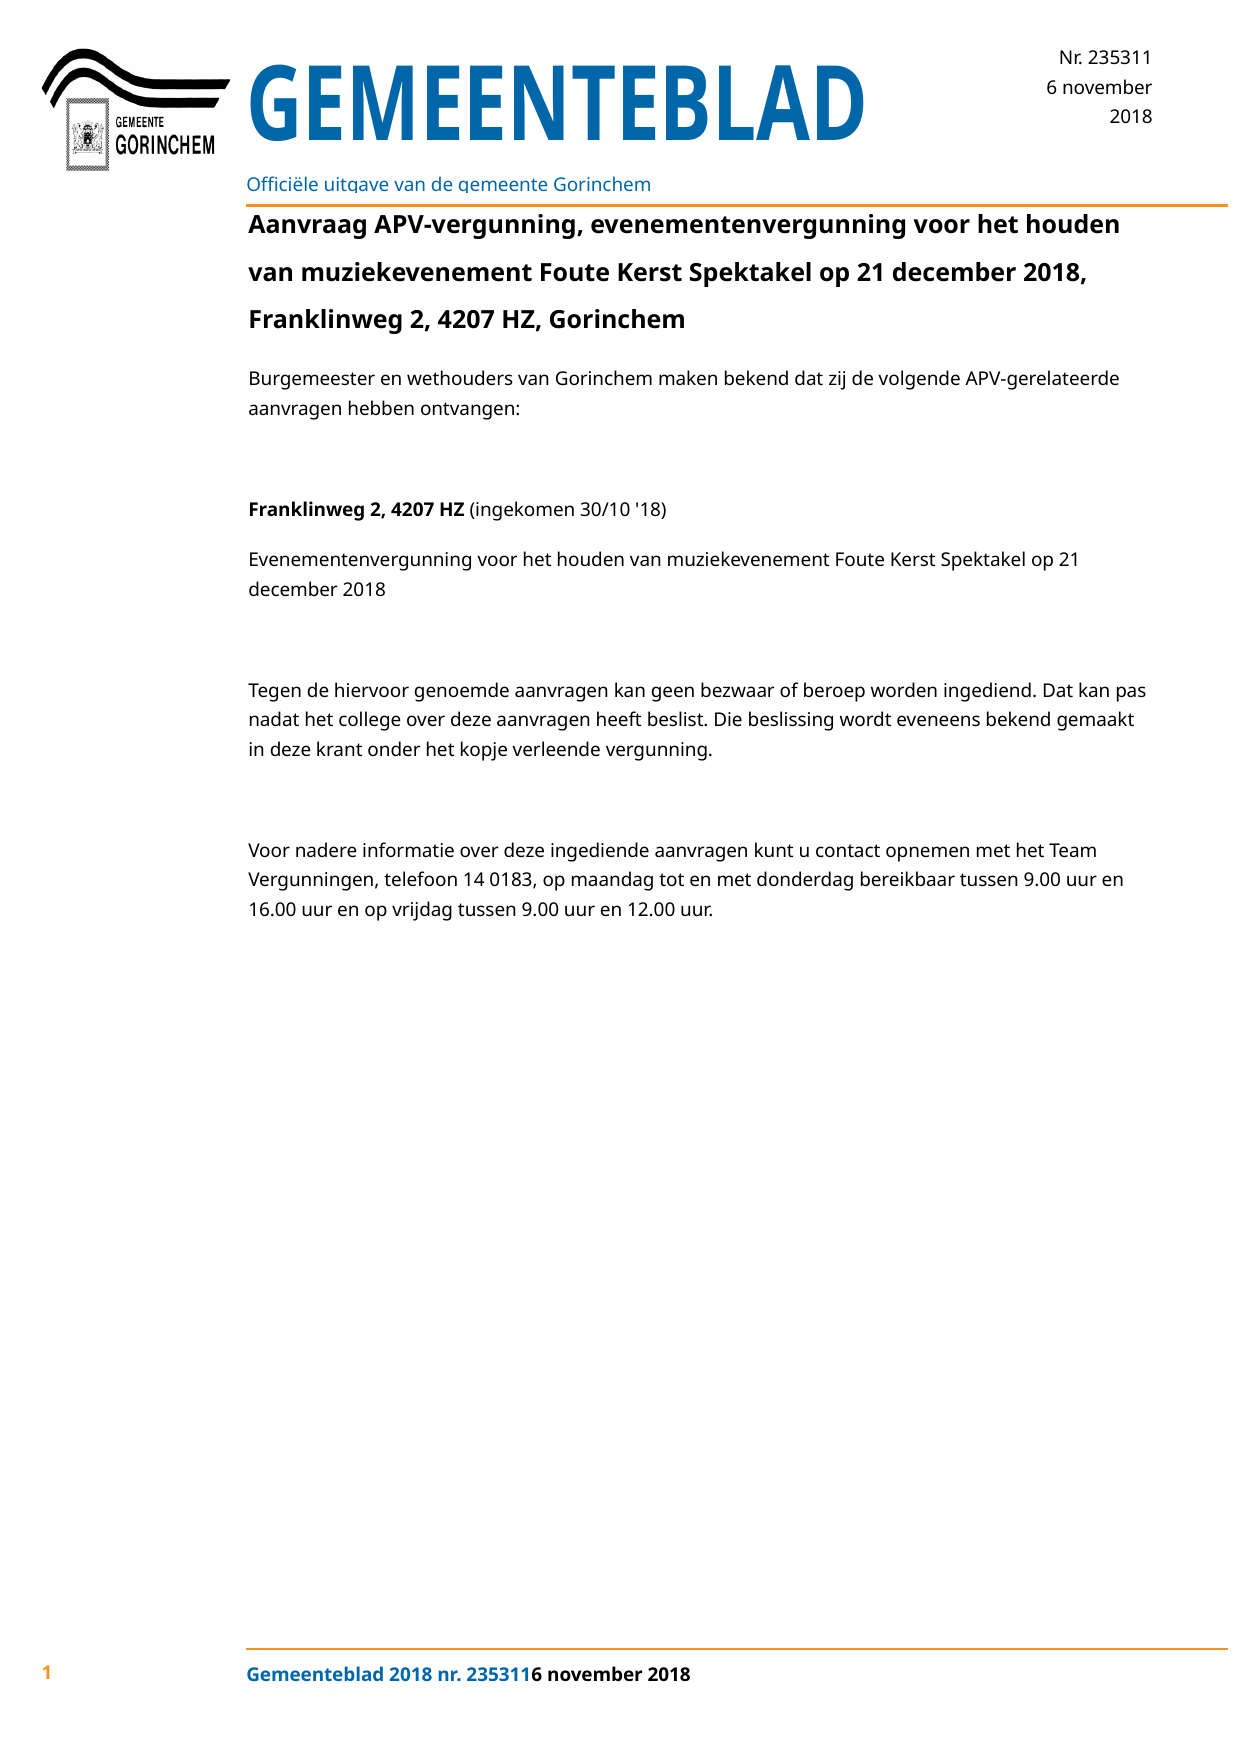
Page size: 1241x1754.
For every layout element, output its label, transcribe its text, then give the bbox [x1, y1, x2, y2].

text Voor nadere informatie over deze ingediende aanvragen kunt u contact opnemen met het Team Vergunningen, telefoon 14 0183, op maandag tot en met donderdag bereikbaar tussen 9.00 uur en 16.00 uur en op vrijdag tussen 9.00 uur en 12.00 uur. [248, 837, 1152, 922]
text Tegen de hiervoor genoemde aanvragen kan geen bezwaar of beroep worden ingediend. Dat kan pas nadat het college over deze aanvragen heeft beslist. Die beslissing wordt eveneens bekend gemaakt in deze krant onder het kopje verleende vergunning. [248, 677, 1152, 762]
text Franklinweg 2, 4207 HZ (ingekomen 30/10 '18) [248, 496, 1152, 522]
text Evenementenvergunning voor het houden van muziekevenement Foute Kerst Spektakel op 21 december 2018 [248, 546, 1152, 602]
text Burgemeester en wethouders van Gorinchem maken bekend dat zij de volgende APV-gerelateerde aanvragen hebben ontvangen: [248, 366, 1152, 421]
text Aanvraag APV-vergunning, evenementenvergunning voor het houden van muziekevenement Foute Kerst Spektakel op 21 december 2018, Franklinweg 2, 4207 HZ, Gorinchem [248, 207, 1152, 336]
picture [41, 47, 231, 172]
